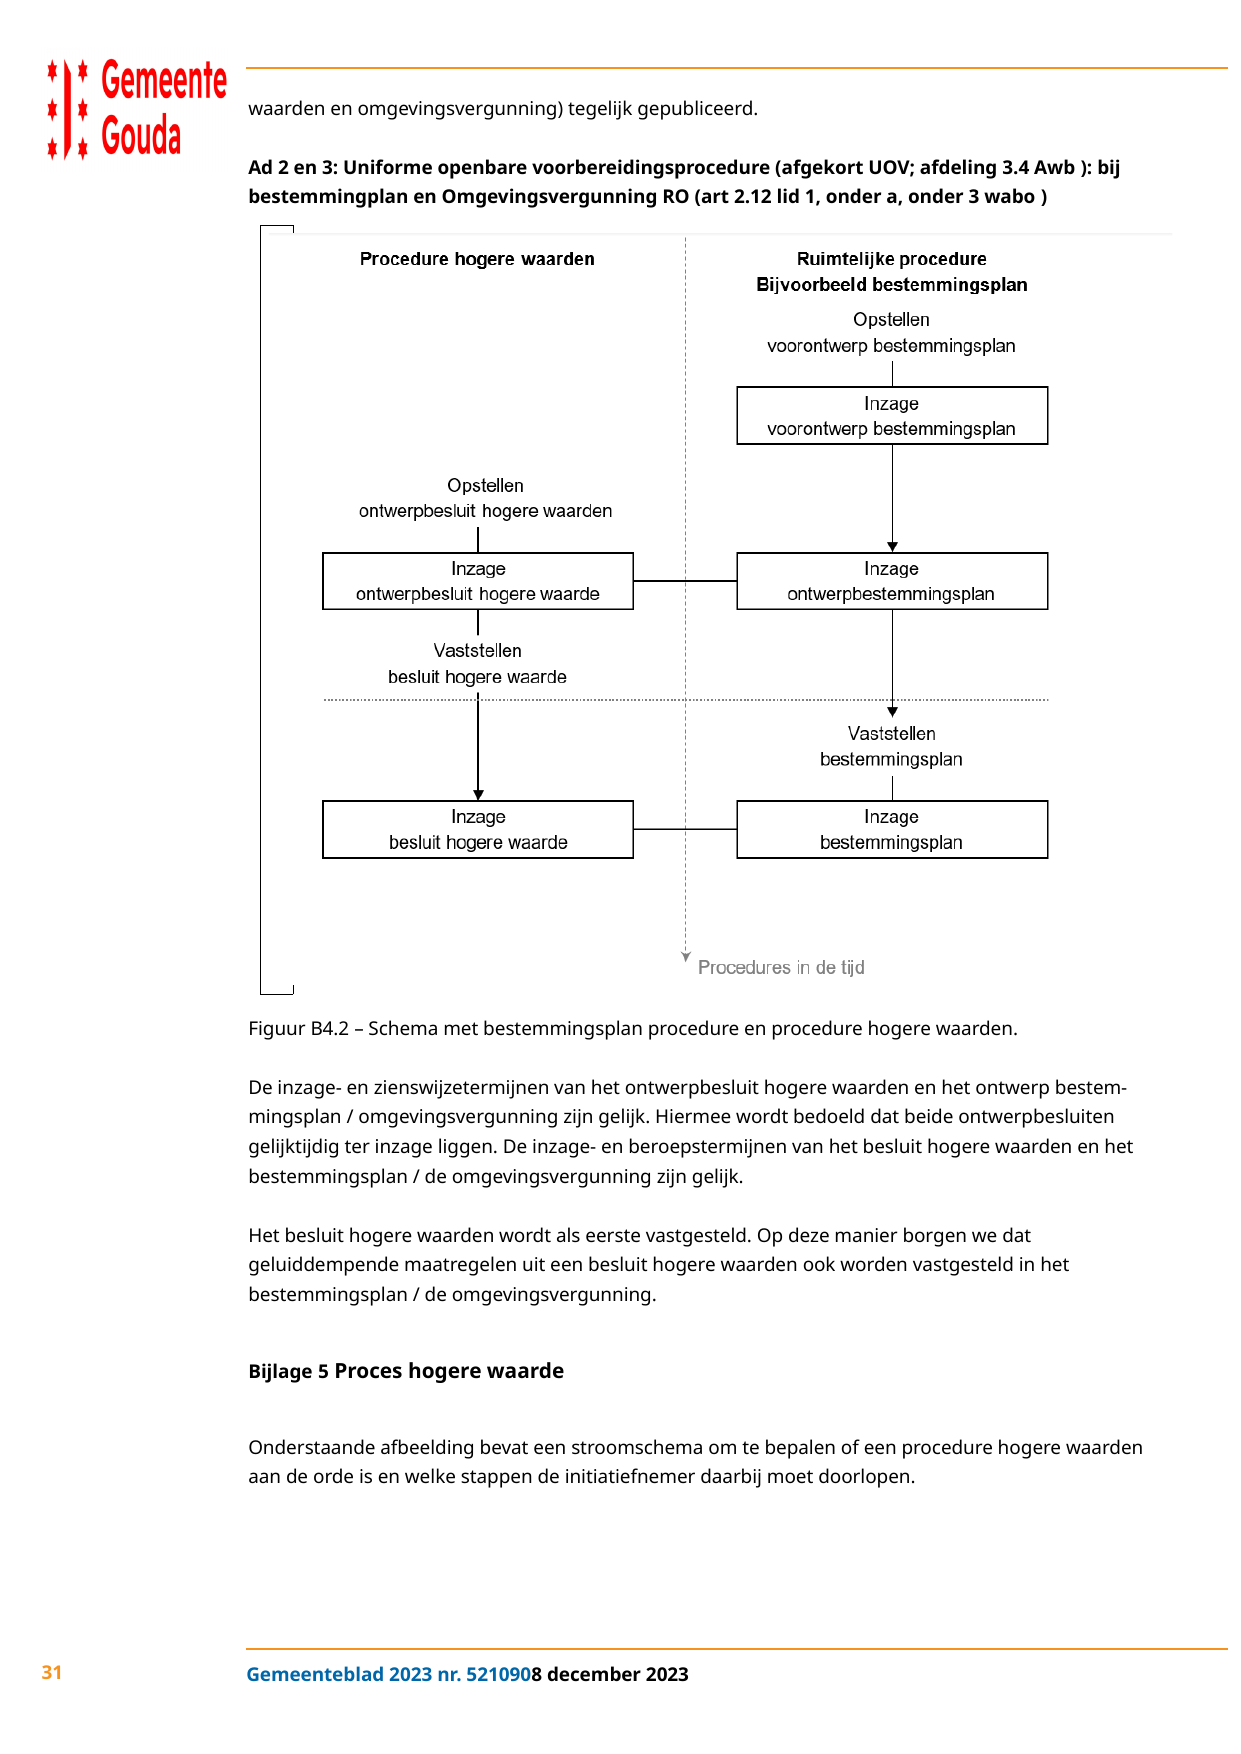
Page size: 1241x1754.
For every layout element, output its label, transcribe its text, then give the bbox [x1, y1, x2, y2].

text Figuur B4.2 – Schema met bestemmingsplan procedure en procedure hogere waarden. [248, 1015, 1152, 1041]
text Onderstaande afbeelding bevat een stroomschema om te bepalen of een procedure hogere waarden aan de orde is en welke stappen de initiatiefnemer daarbij moet doorlopen. [248, 1434, 1152, 1489]
picture [268, 233, 1173, 985]
text Ad 2 en 3: Uniforme openbare voorbereidingsprocedure (afgekort UOV; afdeling 3.4 Awb ): bij bestemmingplan en Omgevingsvergunning RO (art 2.12 lid 1, onder a, onder 3 wabo ) [248, 154, 1152, 209]
text Bijlage 5 Proces hogere waarde [248, 1356, 1152, 1385]
text Het besluit hogere waarden wordt als eerste vastgesteld. Op deze manier borgen we dat geluiddempende maatregelen uit een besluit hogere waarden ook worden vastgesteld in het bestemmingsplan / de omgevingsvergunning. [248, 1222, 1152, 1307]
text De inzage- en zienswijzetermijnen van het ontwerpbesluit hogere waarden en het ontwerp bestem-mingsplan / omgevingsvergunning zijn gelijk. Hiermee wordt bedoeld dat beide ontwerpbesluiten gelijktijdig ter inzage liggen. De inzage- en beroepstermijnen van het besluit hogere waarden en het bestemmingsplan / de omgevingsvergunning zijn gelijk. [248, 1074, 1152, 1189]
text waarden en omgevingsvergunning) tegelijk gepubliceerd. [248, 95, 1152, 121]
picture [41, 47, 231, 172]
